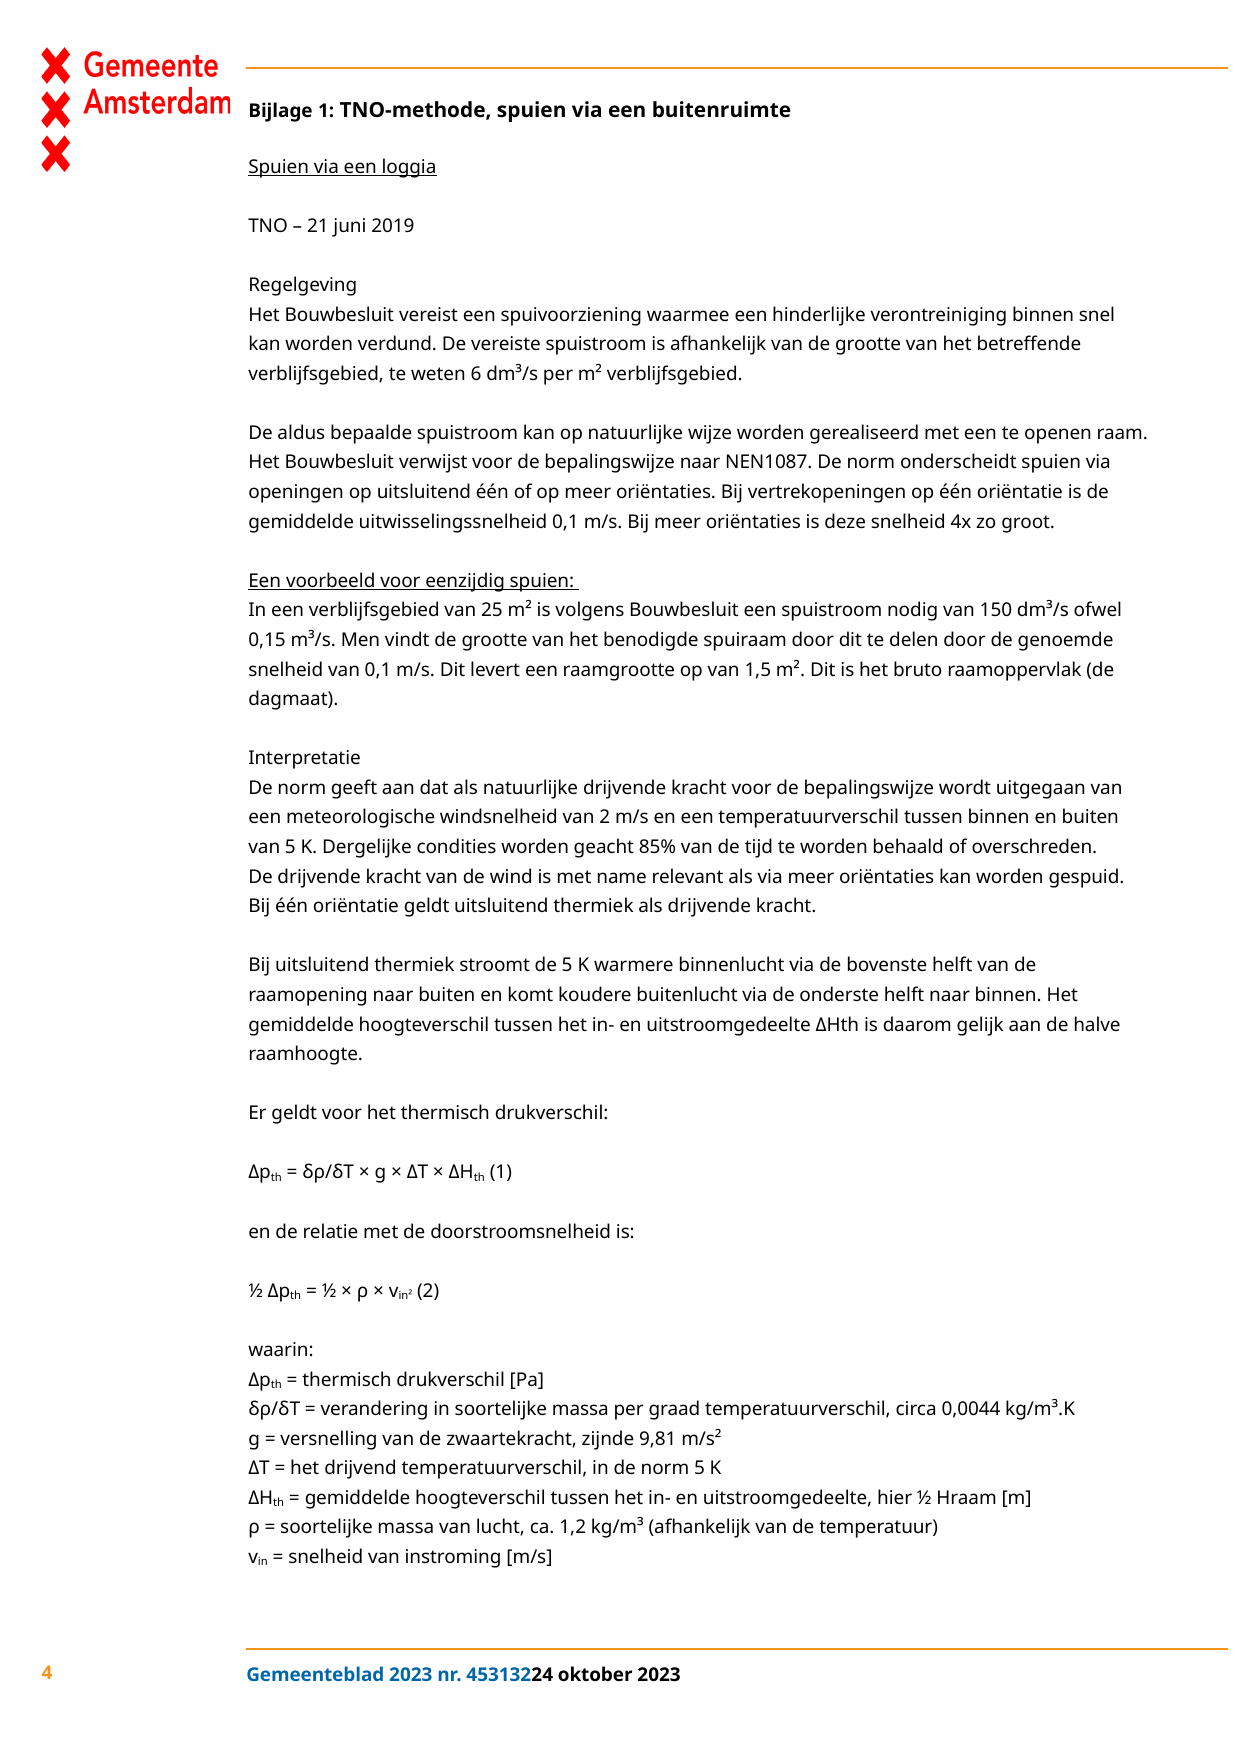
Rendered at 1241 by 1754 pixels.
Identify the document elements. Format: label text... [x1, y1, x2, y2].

text Er geldt voor het thermisch drukverschil: [248, 1099, 1152, 1125]
text Interpretatie [248, 744, 1152, 770]
text In een verblijfsgebied van 25 m² is volgens Bouwbesluit een spuistroom nodig van 150 dm³/s ofwel 0,15 m³/s. Men vindt de grootte van het benodigde spuiraam door dit te delen door de genoemde snelheid van 0,1 m/s. Dit levert een raamgrootte op van 1,5 m². Dit is het bruto raamoppervlak (de dagmaat). [248, 597, 1152, 711]
text Het Bouwbesluit vereist een spuivoorziening waarmee een hinderlijke verontreiniging binnen snel kan worden verdund. De vereiste spuistroom is afhankelijk van de grootte van het betreffende verblijfsgebied, te weten 6 dm³/s per m² verblijfsgebied. [248, 301, 1152, 386]
text en de relatie met de doorstroomsnelheid is: [248, 1218, 1152, 1244]
text Spuien via een loggia [248, 153, 1152, 179]
text Een voorbeeld voor eenzijdig spuien: [248, 567, 1152, 593]
text Δpth = δρ/δT × g × ΔT × ΔHth (1) [248, 1159, 1152, 1184]
text vin = snelheid van instroming [m/s] [248, 1543, 1152, 1569]
text δρ/δT = verandering in soortelijke massa per graad temperatuurverschil, circa 0,0044 kg/m³.K [248, 1395, 1152, 1421]
text ½ Δpth = ½ × ρ × vin² (2) [248, 1277, 1152, 1303]
text De drijvende kracht van de wind is met name relevant als via meer oriëntaties kan worden gespuid. Bij één oriëntatie geldt uitsluitend thermiek als drijvende kracht. [248, 863, 1152, 918]
text waarin: [248, 1336, 1152, 1362]
picture [41, 47, 231, 172]
text Bijlage 1: TNO-methode, spuien via een buitenruimte [248, 95, 1152, 123]
text Bij uitsluitend thermiek stroomt de 5 K warmere binnenlucht via de bovenste helft van de raamopening naar buiten en komt koudere buitenlucht via de onderste helft naar binnen. Het gemiddelde hoogteverschil tussen het in- en uitstroomgedeelte ΔHth is daarom gelijk aan de halve raamhoogte. [248, 952, 1152, 1066]
text TNO – 21 juni 2019 [248, 212, 1152, 238]
text ΔHth = gemiddelde hoogteverschil tussen het in- en uitstroomgedeelte, hier ½ Hraam [m] [248, 1484, 1152, 1510]
text ΔT = het drijvend temperatuurverschil, in de norm 5 K [248, 1454, 1152, 1480]
text Regelgeving [248, 271, 1152, 297]
text De aldus bepaalde spuistroom kan op natuurlijke wijze worden gerealiseerd met een te openen raam. Het Bouwbesluit verwijst voor de bepalingswijze naar NEN1087. De norm onderscheidt spuien via openingen op uitsluitend één of op meer oriëntaties. Bij vertrekopeningen op één oriëntatie is de gemiddelde uitwisselingssnelheid 0,1 m/s. Bij meer oriëntaties is deze snelheid 4x zo groot. [248, 419, 1152, 534]
text ρ = soortelijke massa van lucht, ca. 1,2 kg/m³ (afhankelijk van de temperatuur) [248, 1514, 1152, 1539]
text Δpth = thermisch drukverschil [Pa] [248, 1366, 1152, 1392]
text g = versnelling van de zwaartekracht, zijnde 9,81 m/s² [248, 1425, 1152, 1451]
text De norm geeft aan dat als natuurlijke drijvende kracht voor de bepalingswijze wordt uitgegaan van een meteorologische windsnelheid van 2 m/s en een temperatuurverschil tussen binnen en buiten van 5 K. Dergelijke condities worden geacht 85% van de tijd te worden behaald of overschreden. [248, 774, 1152, 859]
